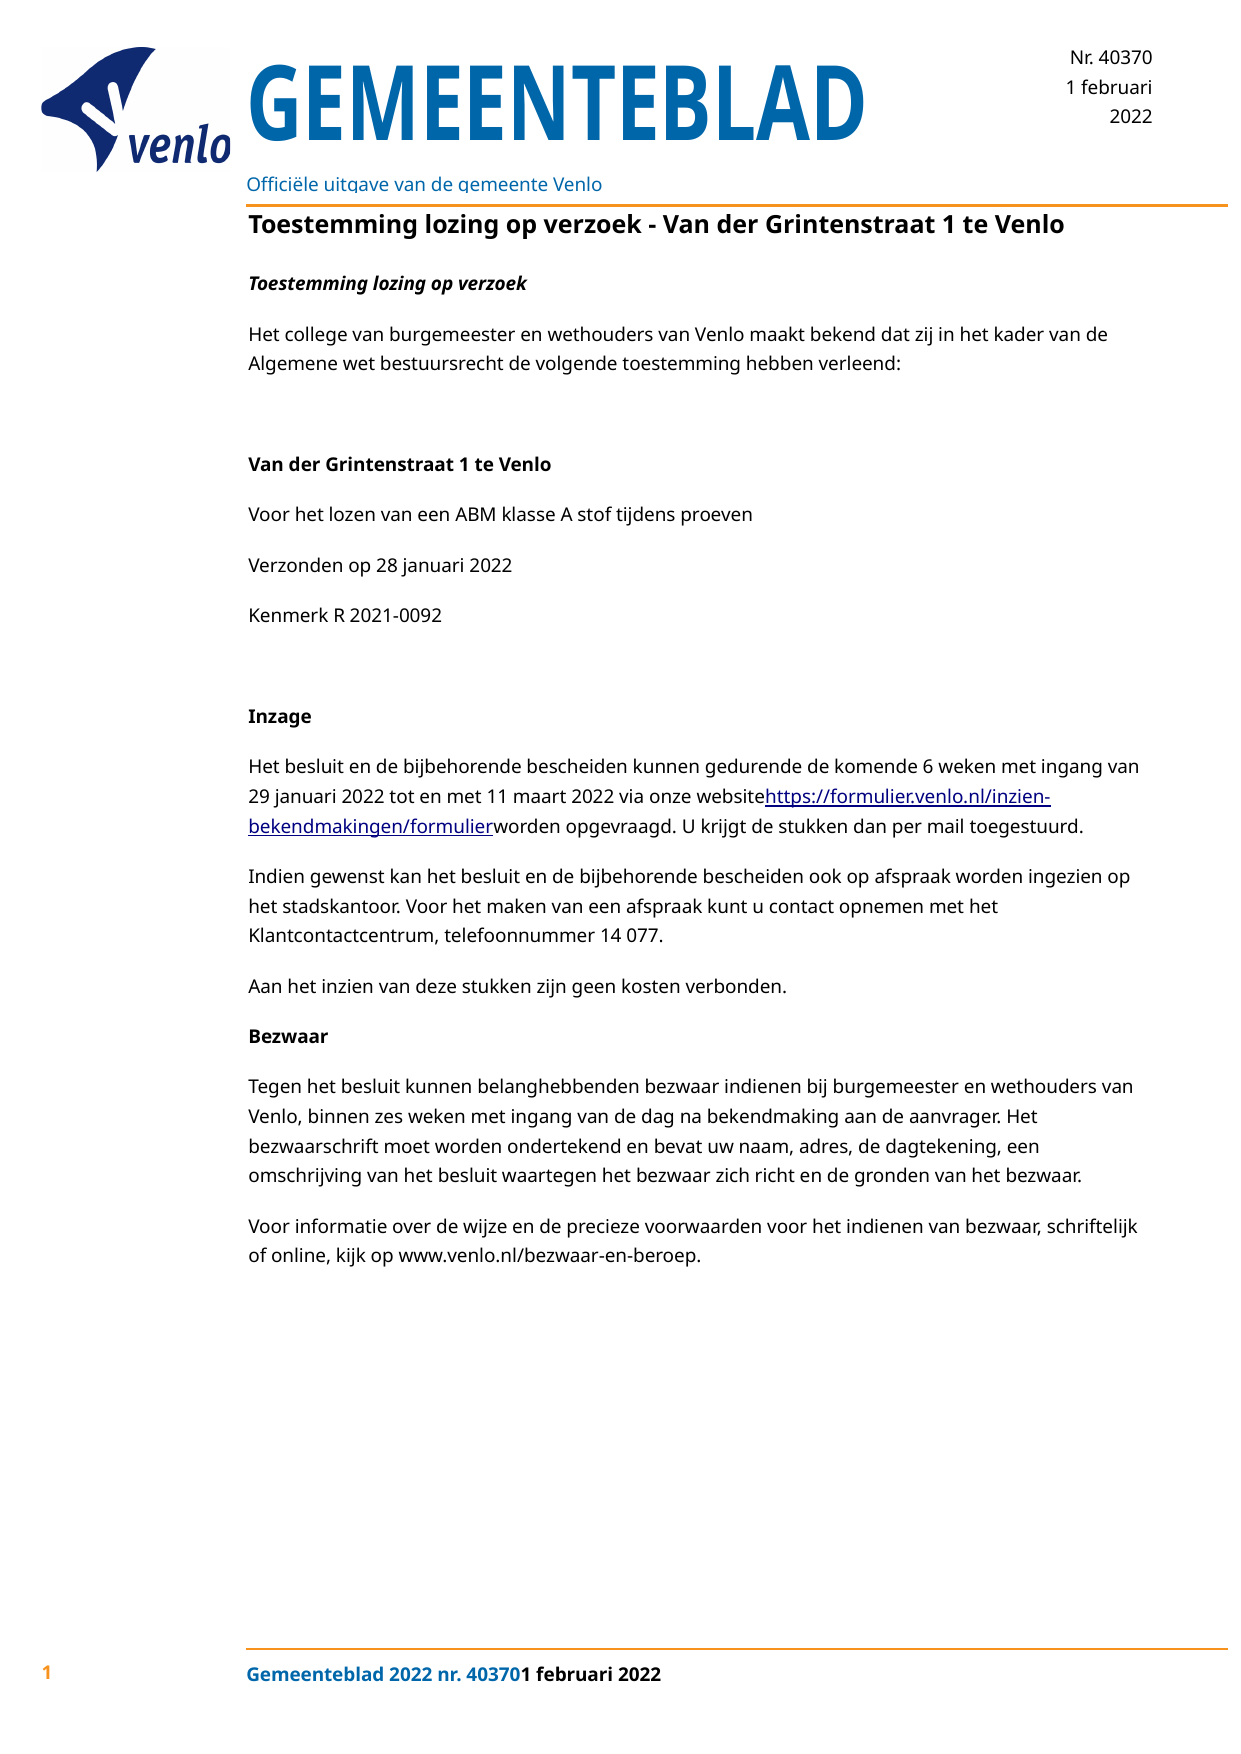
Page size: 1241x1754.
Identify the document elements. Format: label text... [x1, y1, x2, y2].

text Tegen het besluit kunnen belanghebbenden bezwaar indienen bij burgemeester en wethouders van Venlo, binnen zes weken met ingang van de dag na bekendmaking aan de aanvrager. Het bezwaarschrift moet worden ondertekend en bevat uw naam, adres, de dagtekening, een omschrijving van het besluit waartegen het bezwaar zich richt en de gronden van het bezwaar. [248, 1074, 1152, 1188]
text Van der Grintenstraat 1 te Venlo [248, 451, 1152, 477]
picture [41, 47, 231, 172]
text Bezwaar [248, 1023, 1152, 1049]
text Toestemming lozing op verzoek [248, 270, 1152, 296]
text Kenmerk R 2021-0092 [248, 602, 1152, 628]
text Verzonden op 28 januari 2022 [248, 552, 1152, 578]
text Inzage [248, 703, 1152, 729]
text Voor het lozen van een ABM klasse A stof tijdens proeven [248, 502, 1152, 527]
text Indien gewenst kan het besluit en de bijbehorende bescheiden ook op afspraak worden ingezien op het stadskantoor. Voor het maken van een afspraak kunt u contact opnemen met het Klantcontactcentrum, telefoonnummer 14 077. [248, 863, 1152, 948]
text Het besluit en de bijbehorende bescheiden kunnen gedurende de komende 6 weken met ingang van 29 januari 2022 tot en met 11 maart 2022 via onze websitehttps://formulier.venlo.nl/inzien-bekendmakingen/formulierworden opgevraagd. U krijgt de stukken dan per mail toegestuurd. [248, 754, 1152, 838]
text Voor informatie over de wijze en de precieze voorwaarden voor het indienen van bezwaar, schriftelijk of online, kijk op www.venlo.nl/bezwaar-en-beroep. [248, 1213, 1152, 1268]
text Het college van burgemeester en wethouders van Venlo maakt bekend dat zij in het kader van de Algemene wet bestuursrecht de volgende toestemming hebben verleend: [248, 321, 1152, 376]
text Aan het inzien van deze stukken zijn geen kosten verbonden. [248, 973, 1152, 998]
text Toestemming lozing op verzoek - Van der Grintenstraat 1 te Venlo [248, 207, 1152, 241]
